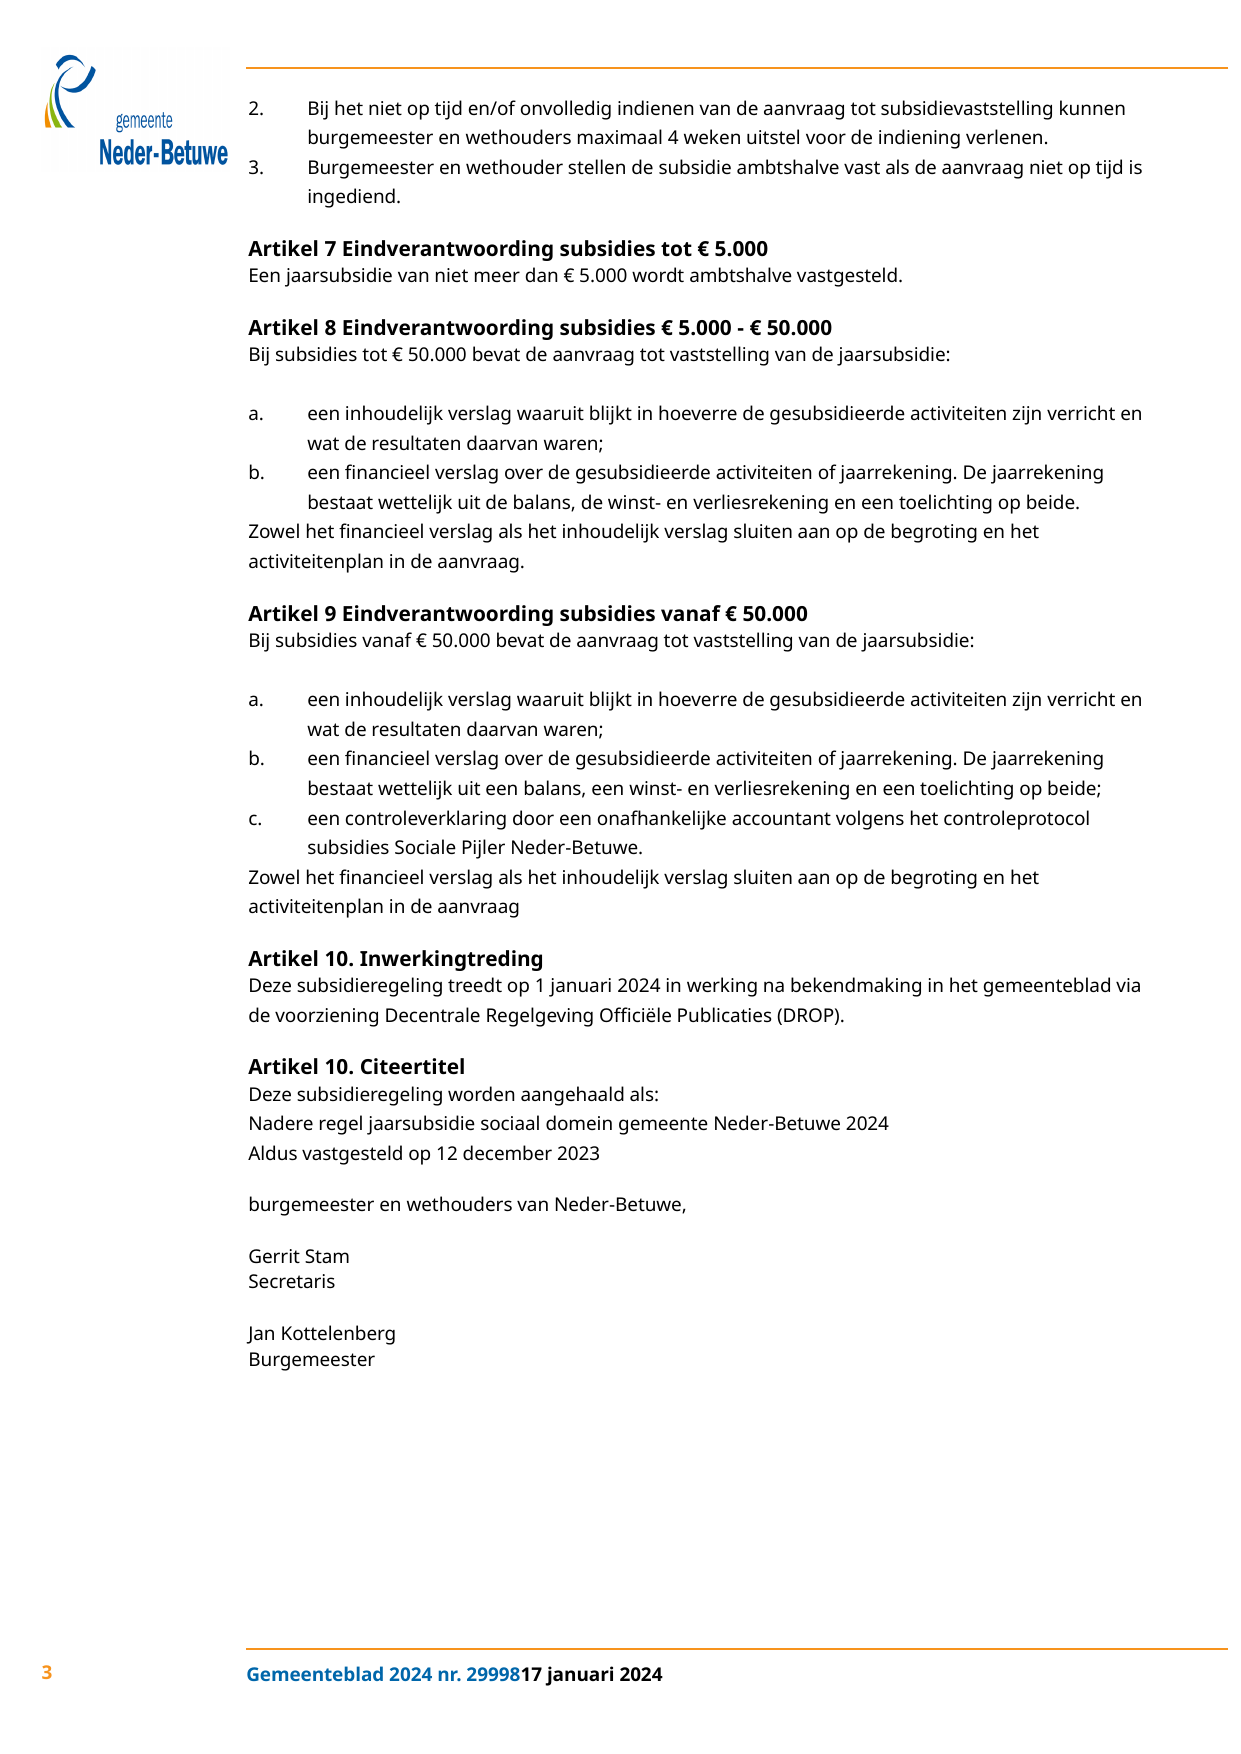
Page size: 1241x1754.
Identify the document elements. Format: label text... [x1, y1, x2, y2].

text Gerrit Stam [248, 1243, 1152, 1268]
list een financieel verslag over de gesubsidieerde activiteiten of jaarrekening. De jaarrekening bestaat wettelijk uit de balans, de winst- en verliesrekening en een toelichting op beide. [248, 459, 1152, 515]
text Deze subsidieregeling treedt op 1 januari 2024 in werking na bekendmaking in het gemeenteblad via de voorziening Decentrale Regelgeving Officiële Publicaties (DROP). [248, 972, 1152, 1028]
text Nadere regel jaarsubsidie sociaal domein gemeente Neder-Betuwe 2024 [248, 1110, 1152, 1136]
text Artikel 8 Eindverantwoording subsidies € 5.000 - € 50.000 [248, 313, 1152, 341]
list een inhoudelijk verslag waaruit blijkt in hoeverre de gesubsidieerde activiteiten zijn verricht en wat de resultaten daarvan waren; [248, 400, 1152, 456]
text Burgemeester [248, 1346, 1152, 1371]
text burgemeester en wethouders van Neder-Betuwe, [248, 1191, 1152, 1217]
text Zowel het financieel verslag als het inhoudelijk verslag sluiten aan op de begroting en het activiteitenplan in de aanvraag. [248, 519, 1152, 574]
text Artikel 10. Citeertitel [248, 1052, 1152, 1081]
list Burgemeester en wethouder stellen de subsidie ambtshalve vast als de aanvraag niet op tijd is ingediend. [248, 154, 1152, 209]
list Bij het niet op tijd en/of onvolledig indienen van de aanvraag tot subsidievaststelling kunnen burgemeester en wethouders maximaal 4 weken uitstel voor de indiening verlenen. [248, 95, 1152, 150]
text Artikel 9 Eindverantwoording subsidies vanaf € 50.000 [248, 599, 1152, 627]
text Secretaris [248, 1268, 1152, 1294]
text Jan Kottelenberg [248, 1320, 1152, 1346]
list een controleverklaring door een onafhankelijke accountant volgens het controleprotocol subsidies Sociale Pijler Neder-Betuwe. [248, 805, 1152, 860]
text Artikel 10. Inwerkingtreding [248, 944, 1152, 972]
text Aldus vastgesteld op 12 december 2023 [248, 1140, 1152, 1166]
text Zowel het financieel verslag als het inhoudelijk verslag sluiten aan op de begroting en het activiteitenplan in de aanvraag [248, 864, 1152, 919]
text Een jaarsubsidie van niet meer dan € 5.000 wordt ambtshalve vastgesteld. [248, 262, 1152, 288]
text Deze subsidieregeling worden aangehaald als: [248, 1081, 1152, 1106]
picture [41, 47, 231, 172]
list een financieel verslag over de gesubsidieerde activiteiten of jaarrekening. De jaarrekening bestaat wettelijk uit een balans, een winst- en verliesrekening en een toelichting op beide; [248, 746, 1152, 801]
text Bij subsidies tot € 50.000 bevat de aanvraag tot vaststelling van de jaarsubsidie: [248, 341, 1152, 367]
text Bij subsidies vanaf € 50.000 bevat de aanvraag tot vaststelling van de jaarsubsidie: [248, 627, 1152, 653]
list een inhoudelijk verslag waaruit blijkt in hoeverre de gesubsidieerde activiteiten zijn verricht en wat de resultaten daarvan waren; [248, 686, 1152, 742]
text Artikel 7 Eindverantwoording subsidies tot € 5.000 [248, 234, 1152, 262]
